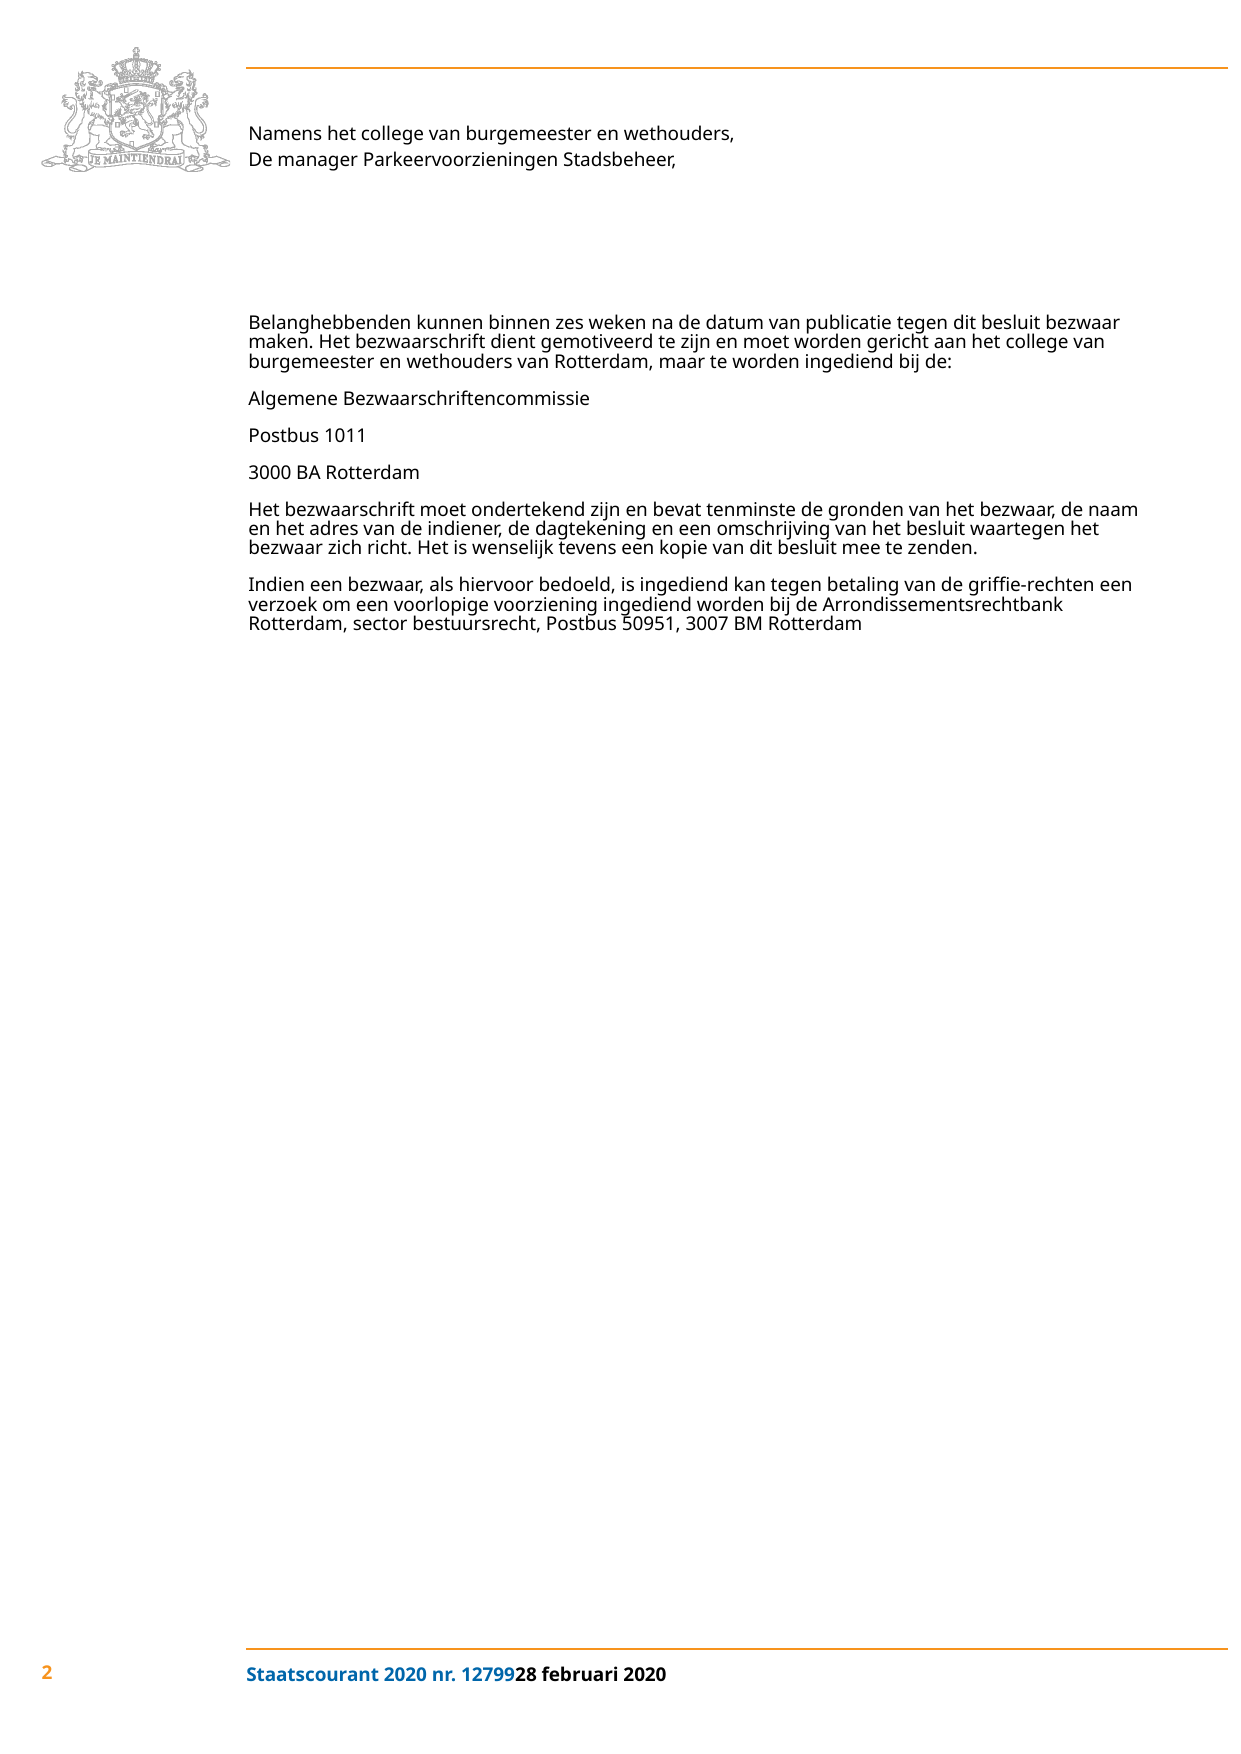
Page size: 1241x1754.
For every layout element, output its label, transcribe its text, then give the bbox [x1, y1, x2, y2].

text Het bezwaarschrift moet ondertekend zijn en bevat tenminste de gronden van het bezwaar, de naam en het adres van de indiener, de dagtekening en een omschrijving van het besluit waartegen het bezwaar zich richt. Het is wenselijk tevens een kopie van dit besluit mee te zenden. [248, 501, 1152, 558]
text Belanghebbenden kunnen binnen zes weken na de datum van publicatie tegen dit besluit bezwaar maken. Het bezwaarschrift dient gemotiveerd te zijn en moet worden gericht aan het college van burgemeester en wethouders van Rotterdam, maar te worden ingediend bij de: [248, 314, 1152, 372]
text Namens het college van burgemeester en wethouders, [248, 121, 1152, 146]
text 3000 BA Rotterdam [248, 464, 1152, 483]
text Postbus 1011 [248, 427, 1152, 446]
text Indien een bezwaar, als hiervoor bedoeld, is ingediend kan tegen betaling van de griffie-rechten een verzoek om een voorlopige voorziening ingediend worden bij de Arrondissementsrechtbank Rotterdam, sector bestuursrecht, Postbus 50951, 3007 BM Rotterdam [248, 576, 1152, 634]
text De manager Parkeervoorzieningen Stadsbeheer, [248, 146, 1152, 172]
text Algemene Bezwaarschriftencommissie [248, 390, 1152, 409]
picture [41, 47, 231, 172]
